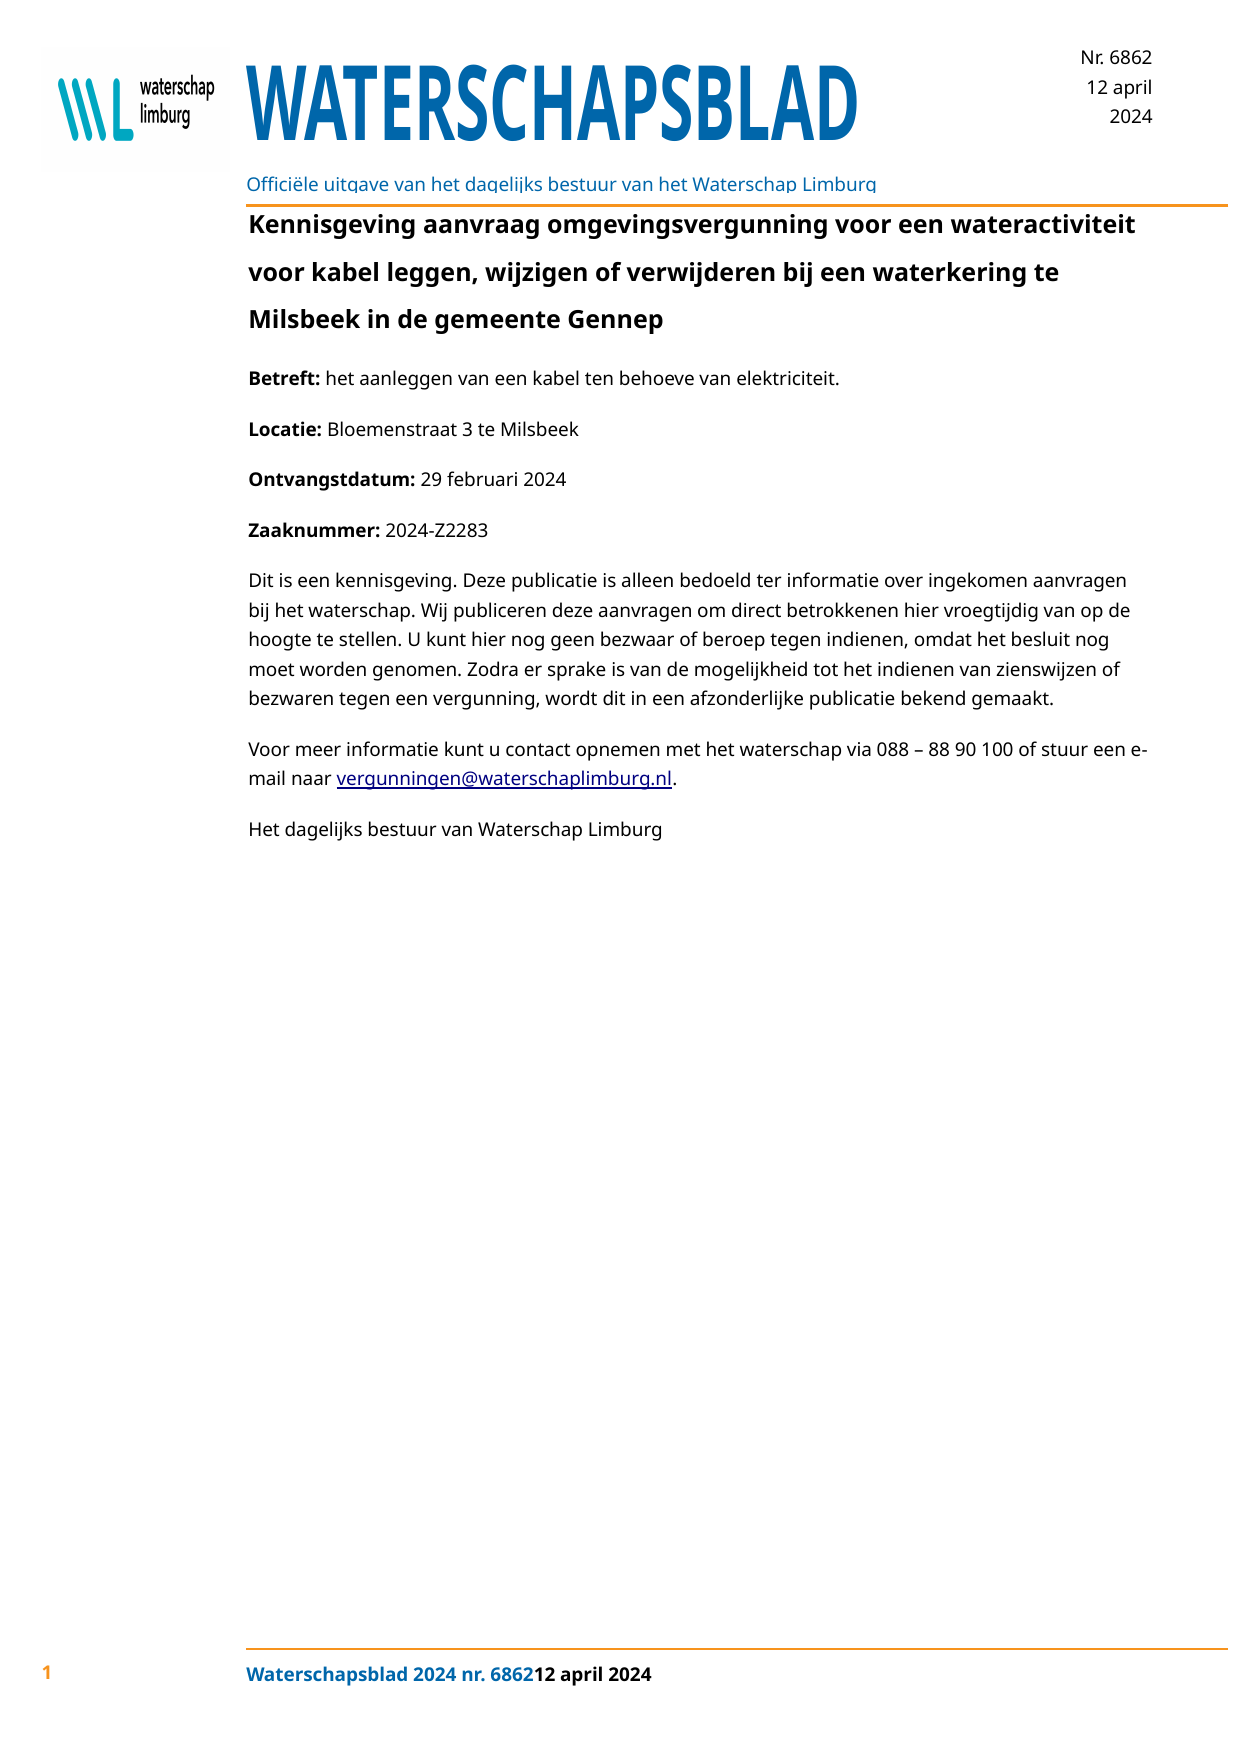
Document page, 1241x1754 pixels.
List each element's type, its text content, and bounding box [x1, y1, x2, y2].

text Voor meer informatie kunt u contact opnemen met het waterschap via 088 – 88 90 100 of stuur een e-mail naar vergunningen@waterschaplimburg.nl. [248, 736, 1152, 791]
picture [41, 47, 231, 172]
text Kennisgeving aanvraag omgevingsvergunning voor een wateractiviteit voor kabel leggen, wijzigen of verwijderen bij een waterkering te Milsbeek in de gemeente Gennep [248, 207, 1152, 336]
text Het dagelijks bestuur van Waterschap Limburg [248, 816, 1152, 842]
text Zaaknummer: 2024-Z2283 [248, 517, 1152, 542]
text Ontvangstdatum: 29 februari 2024 [248, 466, 1152, 492]
text Betreft: het aanleggen van een kabel ten behoeve van elektriciteit. [248, 366, 1152, 391]
text Locatie: Bloemenstraat 3 te Milsbeek [248, 416, 1152, 442]
text Dit is een kennisgeving. Deze publicatie is alleen bedoeld ter informatie over ingekomen aanvragen bij het waterschap. Wij publiceren deze aanvragen om direct betrokkenen hier vroegtijdig van op de hoogte te stellen. U kunt hier nog geen bezwaar of beroep tegen indienen, omdat het besluit nog moet worden genomen. Zodra er sprake is van de mogelijkheid tot het indienen van zienswijzen of bezwaren tegen een vergunning, wordt dit in een afzonderlijke publicatie bekend gemaakt. [248, 567, 1152, 711]
